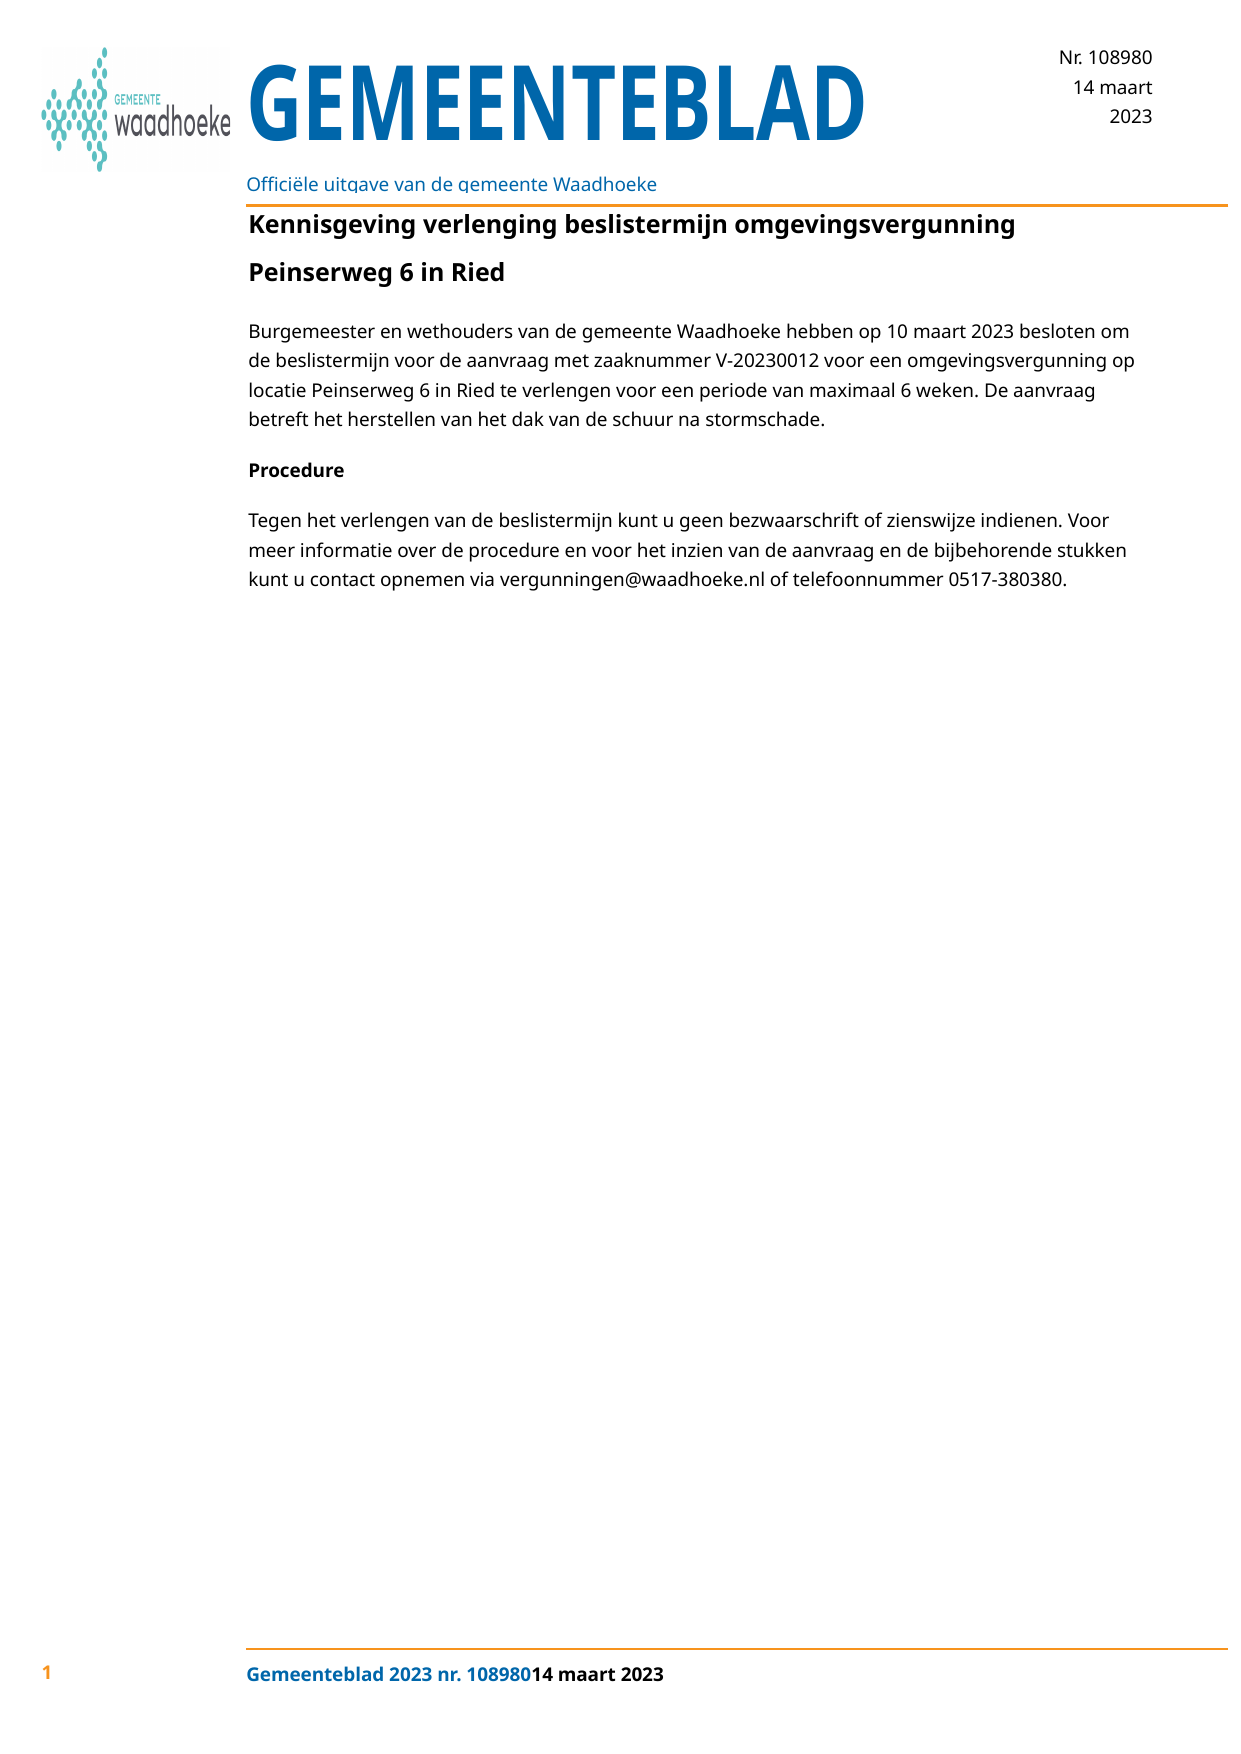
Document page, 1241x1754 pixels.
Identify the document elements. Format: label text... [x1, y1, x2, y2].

text Procedure [248, 457, 1152, 483]
text Tegen het verlengen van de beslistermijn kunt u geen bezwaarschrift of zienswijze indienen. Voor meer informatie over de procedure en voor het inzien van de aanvraag en de bijbehorende stukken kunt u contact opnemen via vergunningen@waadhoeke.nl of telefoonnummer 0517-380380. [248, 507, 1152, 592]
picture [41, 47, 231, 172]
text Burgemeester en wethouders van de gemeente Waadhoeke hebben op 10 maart 2023 besloten om de beslistermijn voor de aanvraag met zaaknummer V-20230012 voor een omgevingsvergunning op locatie Peinserweg 6 in Ried te verlengen voor een periode van maximaal 6 weken. De aanvraag betreft het herstellen van het dak van de schuur na stormschade. [248, 318, 1152, 432]
text Kennisgeving verlenging beslistermijn omgevingsvergunning Peinserweg 6 in Ried [248, 207, 1152, 288]
